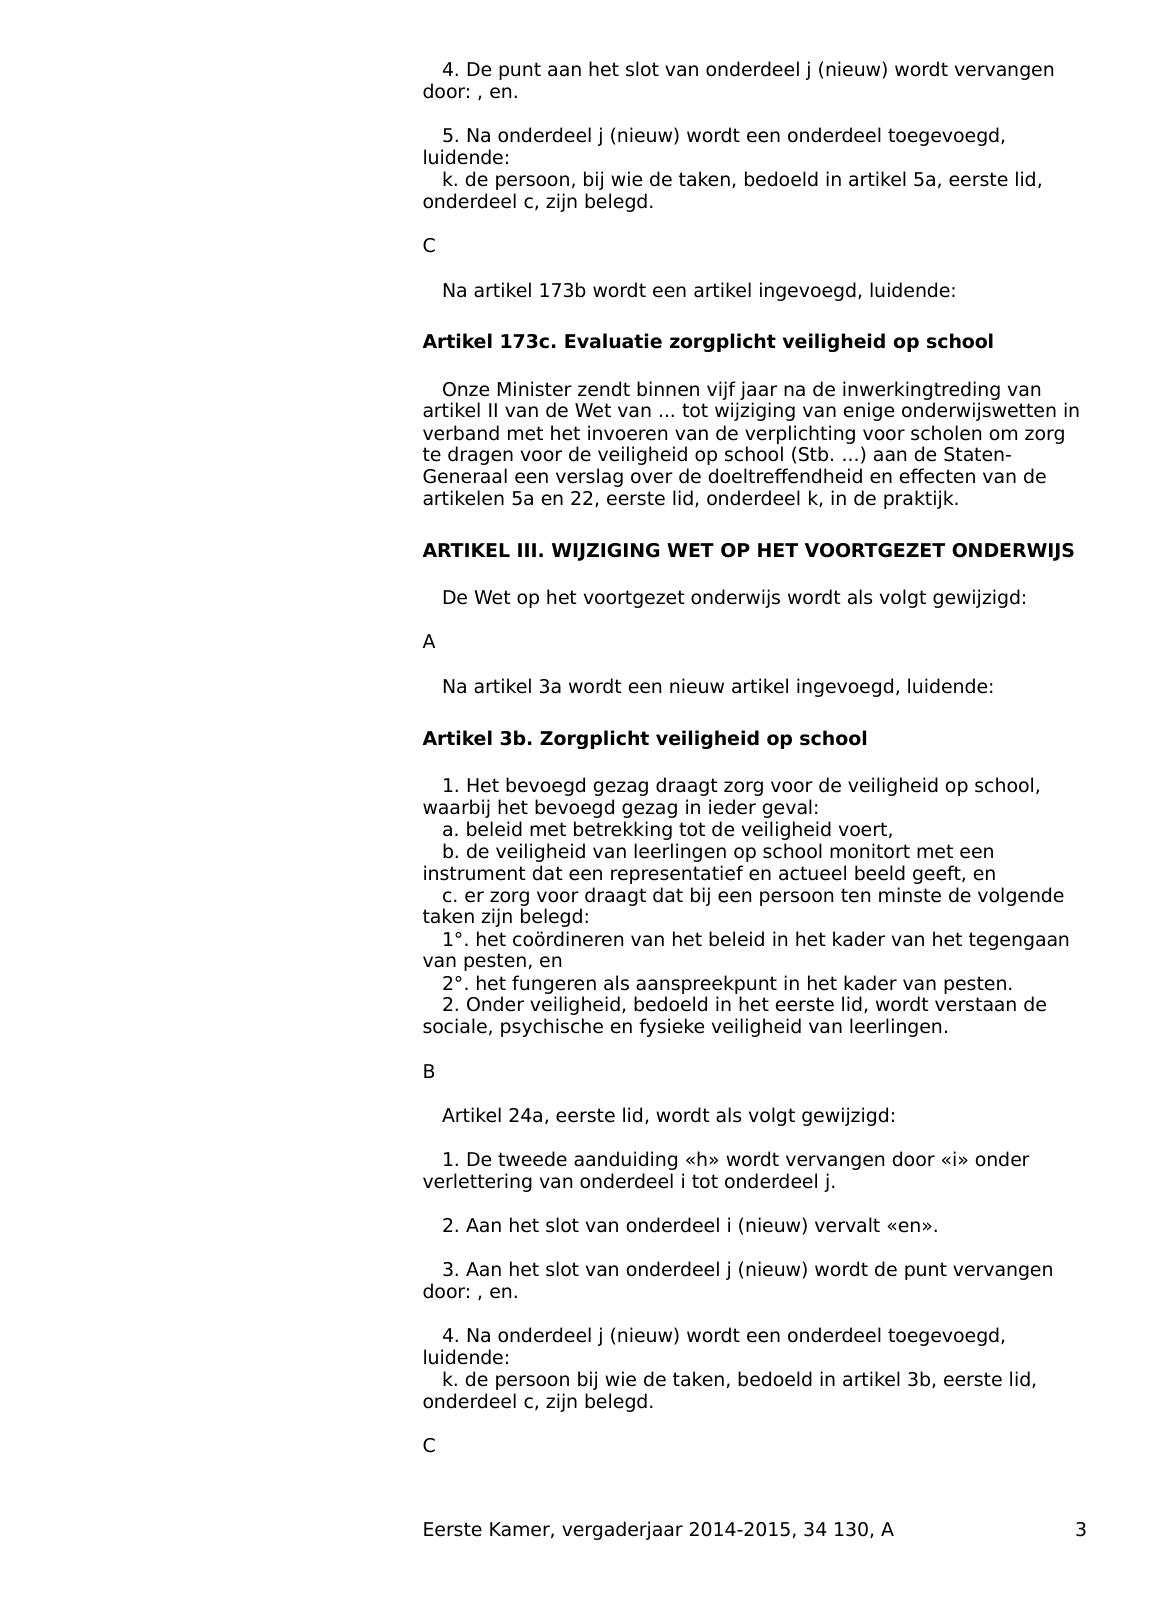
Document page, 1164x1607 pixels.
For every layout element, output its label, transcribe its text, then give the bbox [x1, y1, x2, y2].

text C [422, 235, 1087, 257]
text Na artikel 3a wordt een nieuw artikel ingevoegd, luidende: [422, 676, 1087, 698]
text A [422, 631, 1087, 653]
text 1°. het coördineren van het beleid in het kader van het tegengaan van pesten, en [422, 928, 1087, 972]
text Na artikel 173b wordt een artikel ingevoegd, luidende: [422, 279, 1087, 301]
text 3. Aan het slot van onderdeel j (nieuw) wordt de punt vervangen door: , en. [422, 1259, 1087, 1303]
subtitle ARTIKEL III. WIJZIGING WET OP HET VOORTGEZET ONDERWIJS [422, 540, 1087, 562]
text 5. Na onderdeel j (nieuw) wordt een onderdeel toegevoegd, luidende: [422, 125, 1087, 169]
text 2°. het fungeren als aanspreekpunt in het kader van pesten. [422, 972, 1087, 994]
text 1. De tweede aanduiding «h» wordt vervangen door «i» onder verlettering van onderdeel i tot onderdeel j. [422, 1149, 1087, 1193]
text Artikel 24a, eerste lid, wordt als volgt gewijzigd: [422, 1105, 1087, 1127]
text 4. De punt aan het slot van onderdeel j (nieuw) wordt vervangen door: , en. [422, 59, 1087, 103]
text 2. Aan het slot van onderdeel i (nieuw) vervalt «en». [422, 1215, 1087, 1237]
text b. de veiligheid van leerlingen op school monitort met een instrument dat een representatief en actueel beeld geeft, en [422, 841, 1087, 884]
subtitle Artikel 173c. Evaluatie zorgplicht veiligheid op school [422, 331, 1087, 353]
text k. de persoon bij wie de taken, bedoeld in artikel 3b, eerste lid, onderdeel c, zijn belegd. [422, 1369, 1087, 1413]
subtitle Artikel 3b. Zorgplicht veiligheid op school [422, 728, 1087, 749]
text c. er zorg voor draagt dat bij een persoon ten minste de volgende taken zijn belegd: [422, 884, 1087, 928]
text a. beleid met betrekking tot de veiligheid voert, [422, 818, 1087, 841]
text k. de persoon, bij wie de taken, bedoeld in artikel 5a, eerste lid, onderdeel c, zijn belegd. [422, 169, 1087, 213]
text C [422, 1435, 1087, 1457]
text B [422, 1061, 1087, 1082]
text Onze Minister zendt binnen vijf jaar na de inwerkingtreding van artikel II van de Wet van ... tot wijziging van enige onderwijswetten in verband met het invoeren van de verplichting voor scholen om zorg te dragen voor de veiligheid op school (Stb. ...) aan de Staten-Generaal een verslag over de doeltreffendheid en effecten van de artikelen 5a en 22, eerste lid, onderdeel k, in de praktijk. [422, 378, 1087, 510]
text 4. Na onderdeel j (nieuw) wordt een onderdeel toegevoegd, luidende: [422, 1325, 1087, 1369]
text De Wet op het voortgezet onderwijs wordt als volgt gewijzigd: [422, 587, 1087, 609]
text 1. Het bevoegd gezag draagt zorg voor de veiligheid op school, waarbij het bevoegd gezag in ieder geval: [422, 774, 1087, 818]
text 2. Onder veiligheid, bedoeld in het eerste lid, wordt verstaan de sociale, psychische en fysieke veiligheid van leerlingen. [422, 994, 1087, 1038]
